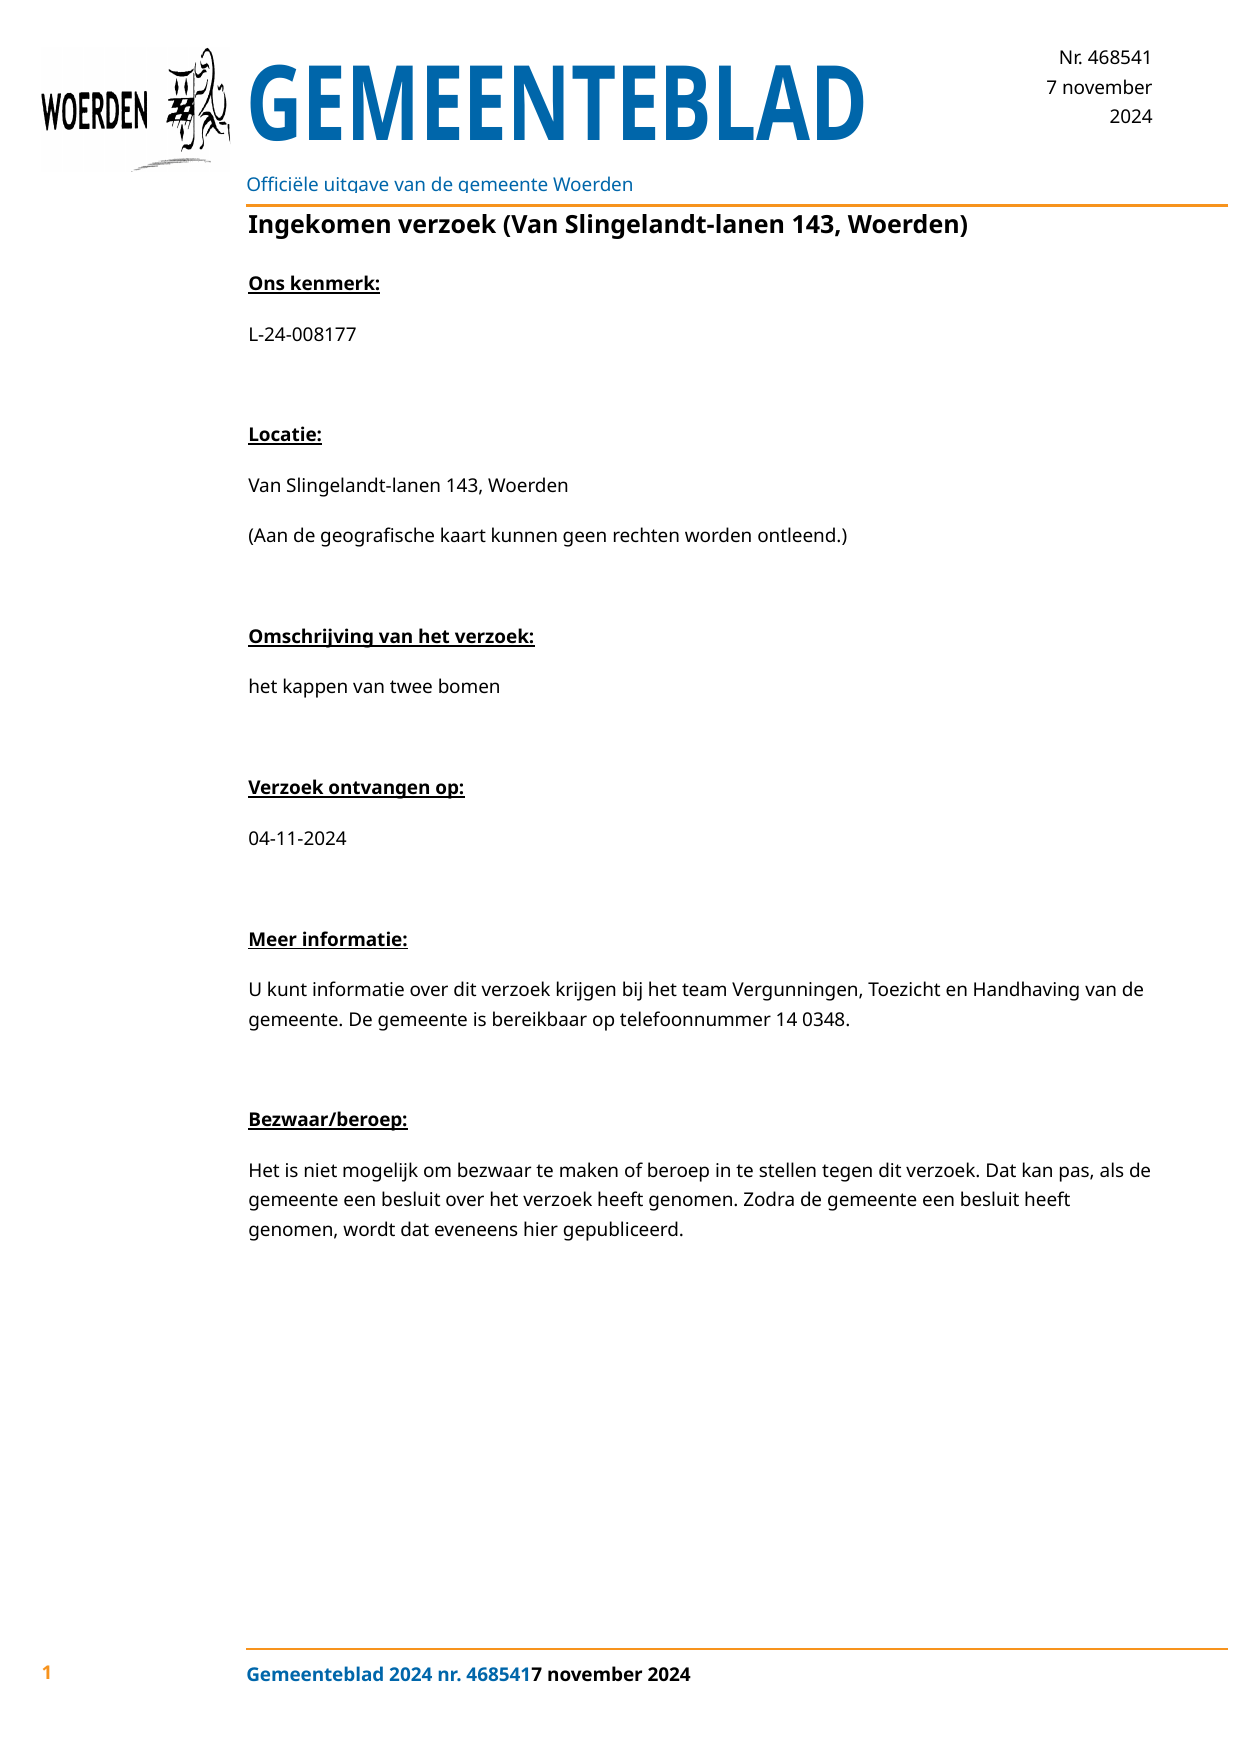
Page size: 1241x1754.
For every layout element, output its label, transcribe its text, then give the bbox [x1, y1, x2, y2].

picture [41, 47, 231, 172]
text Bezwaar/beroep: [248, 1107, 1152, 1132]
text Van Slingelandt-lanen 143, Woerden [248, 472, 1152, 498]
text Locatie: [248, 422, 1152, 447]
text Omschrijving van het verzoek: [248, 623, 1152, 649]
text Het is niet mogelijk om bezwaar te maken of beroep in te stellen tegen dit verzoek. Dat kan pas, als de gemeente een besluit over het verzoek heeft genomen. Zodra de gemeente een besluit heeft genomen, wordt dat eveneens hier gepubliceerd. [248, 1157, 1152, 1242]
text Verzoek ontvangen op: [248, 774, 1152, 800]
text (Aan de geografische kaart kunnen geen rechten worden ontleend.) [248, 522, 1152, 548]
text Meer informatie: [248, 926, 1152, 951]
text het kappen van twee bomen [248, 674, 1152, 699]
text U kunt informatie over dit verzoek krijgen bij het team Vergunningen, Toezicht en Handhaving van de gemeente. De gemeente is bereikbaar op telefoonnummer 14 0348. [248, 976, 1152, 1031]
text L-24-008177 [248, 321, 1152, 346]
text 04-11-2024 [248, 825, 1152, 851]
text Ingekomen verzoek (Van Slingelandt-lanen 143, Woerden) [248, 207, 1152, 241]
text Ons kenmerk: [248, 270, 1152, 296]
